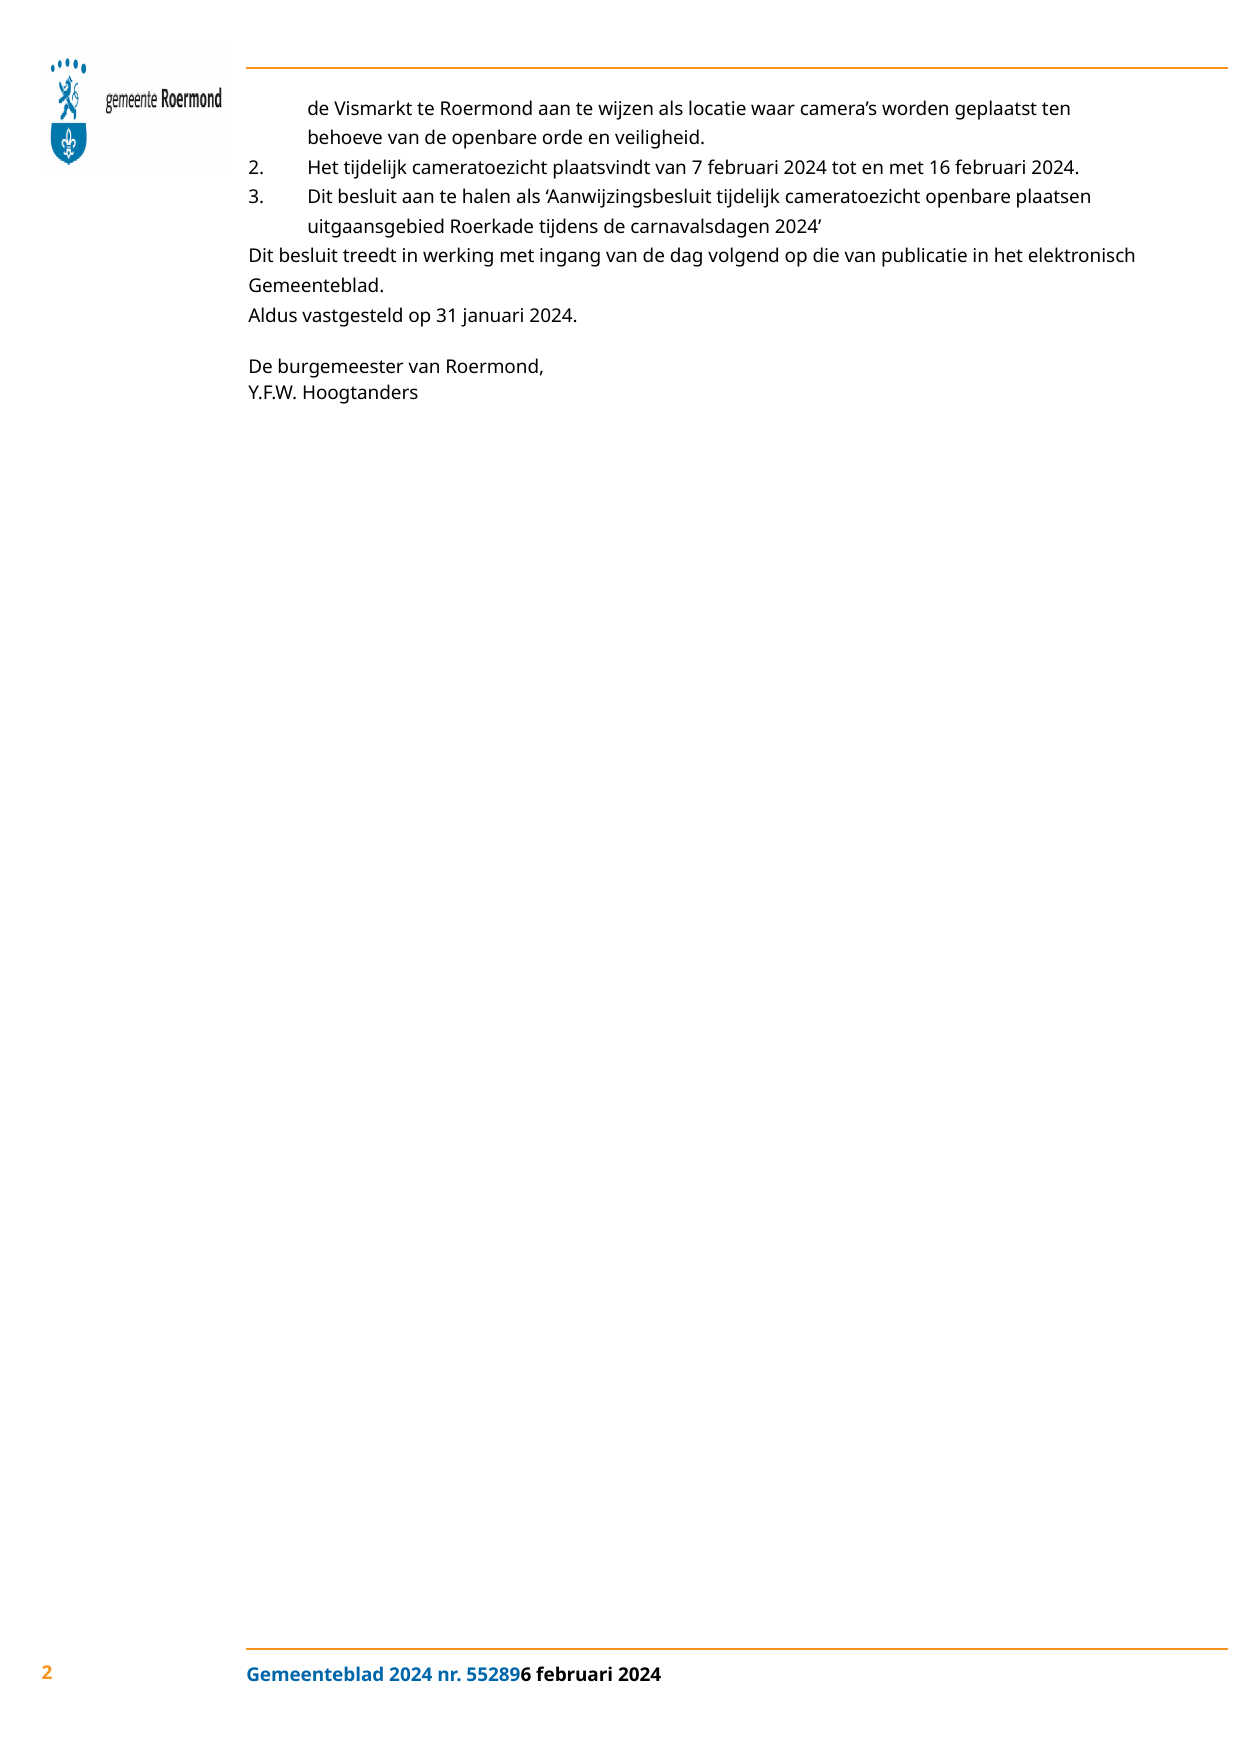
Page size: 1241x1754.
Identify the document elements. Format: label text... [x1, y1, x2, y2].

list Het tijdelijk cameratoezicht plaatsvindt van 7 februari 2024 tot en met 16 februari 2024. [248, 154, 1152, 180]
text Dit besluit treedt in werking met ingang van de dag volgend op die van publicatie in het elektronisch Gemeenteblad. [248, 243, 1152, 298]
list de Vismarkt te Roermond aan te wijzen als locatie waar camera’s worden geplaatst ten behoeve van de openbare orde en veiligheid. [248, 95, 1152, 150]
list Dit besluit aan te halen als ‘Aanwijzingsbesluit tijdelijk cameratoezicht openbare plaatsen uitgaansgebied Roerkade tijdens de carnavalsdagen 2024’ [248, 183, 1152, 239]
picture [41, 47, 231, 172]
text Y.F.W. Hoogtanders [248, 379, 1152, 405]
text Aldus vastgesteld op 31 januari 2024. [248, 302, 1152, 328]
text De burgemeester van Roermond, [248, 353, 1152, 379]
